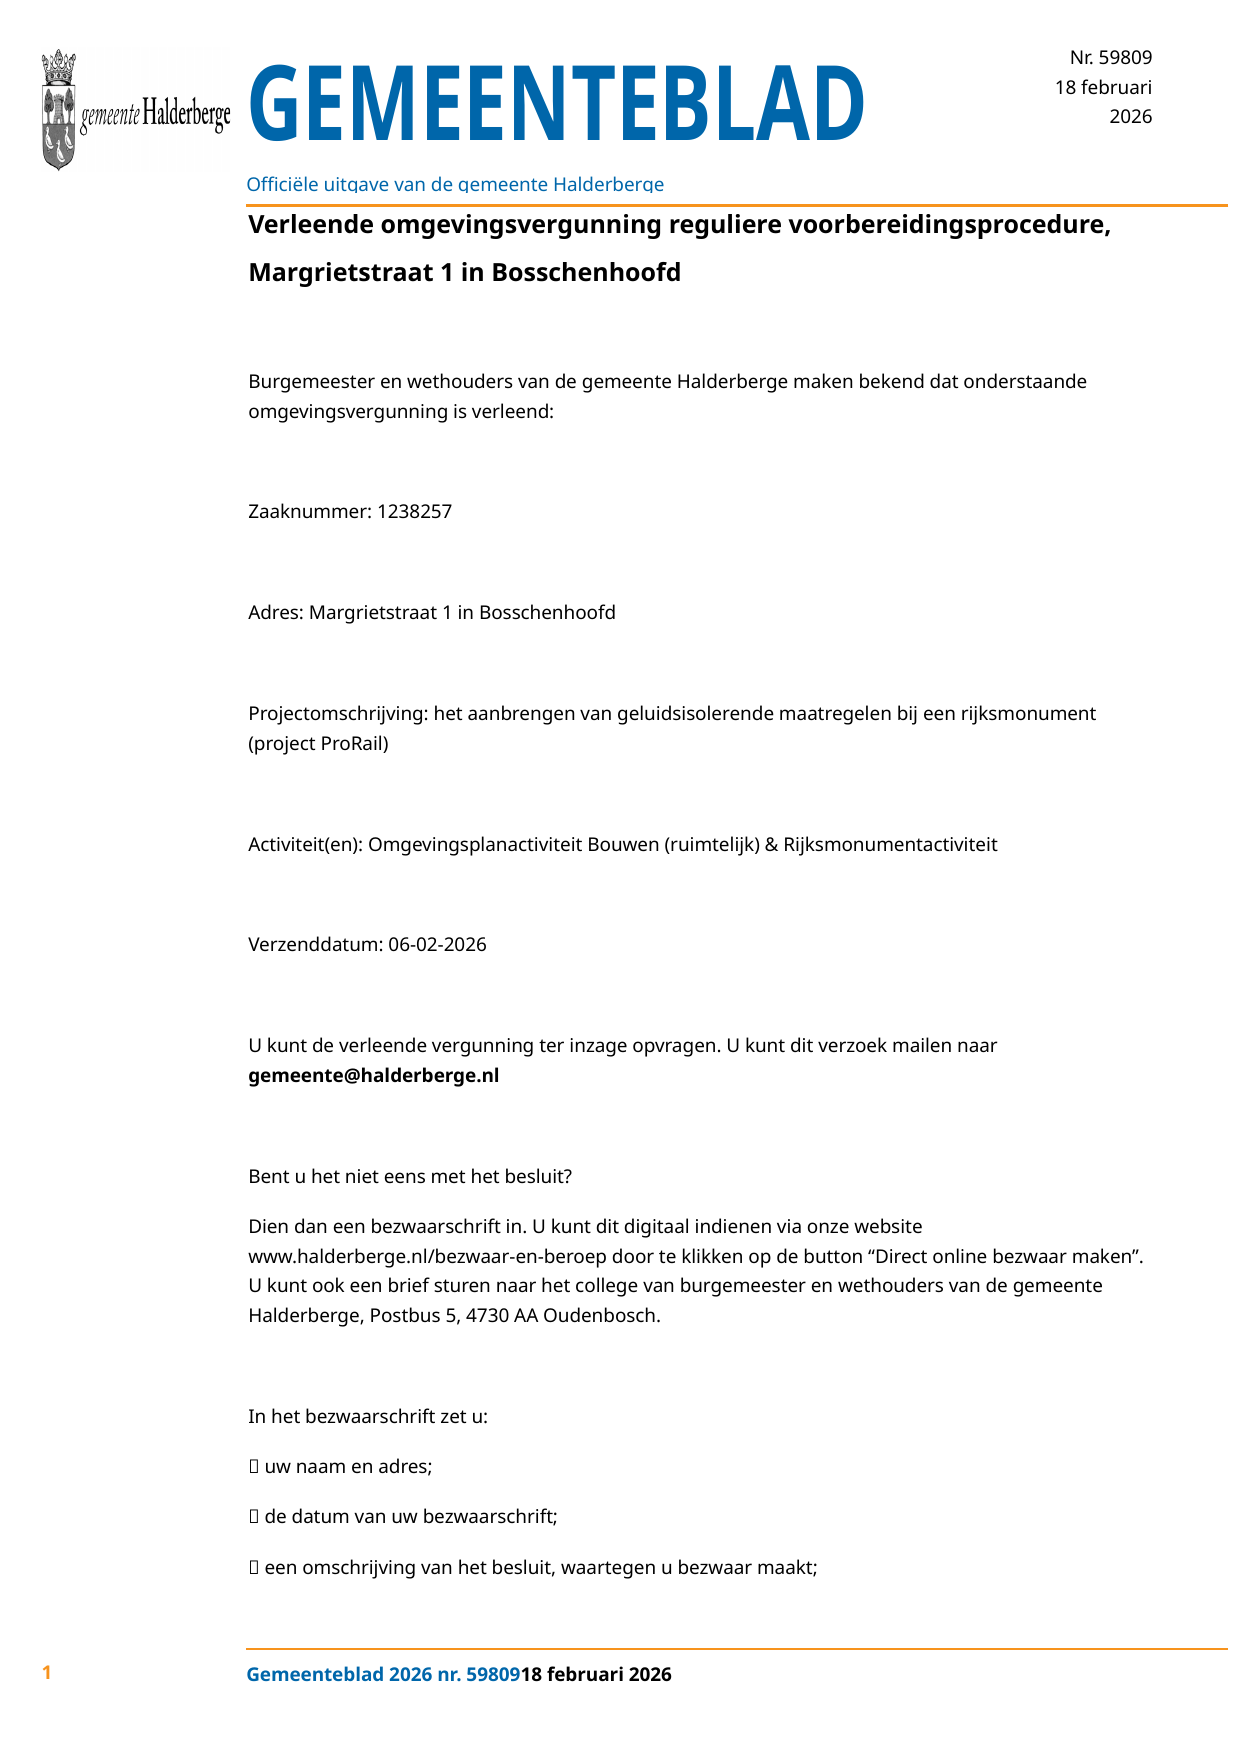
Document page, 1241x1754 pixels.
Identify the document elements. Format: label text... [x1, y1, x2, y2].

text Dien dan een bezwaarschrift in. U kunt dit digitaal indienen via onze website www.halderberge.nl/bezwaar-en-beroep door te klikken op de button “Direct online bezwaar maken”. U kunt ook een brief sturen naar het college van burgemeester en wethouders van de gemeente Halderberge, Postbus 5, 4730 AA Oudenbosch. [248, 1213, 1152, 1328]
text  een omschrijving van het besluit, waartegen u bezwaar maakt; [248, 1554, 1152, 1580]
text U kunt de verleende vergunning ter inzage opvragen. U kunt dit verzoek mailen naar gemeente@halderberge.nl [248, 1032, 1152, 1088]
picture [41, 47, 231, 172]
text  de datum van uw bezwaarschrift; [248, 1504, 1152, 1529]
text Burgemeester en wethouders van de gemeente Halderberge maken bekend dat onderstaande omgevingsvergunning is verleend: [248, 368, 1152, 424]
text In het bezwaarschrift zet u: [248, 1403, 1152, 1429]
text Verleende omgevingsvergunning reguliere voorbereidingsprocedure, Margrietstraat 1 in Bosschenhoofd [248, 207, 1152, 288]
text Adres: Margrietstraat 1 in Bosschenhoofd [248, 599, 1152, 625]
text Activiteit(en): Omgevingsplanactiviteit Bouwen (ruimtelijk) & Rijksmonumentactiviteit [248, 831, 1152, 857]
text Projectomschrijving: het aanbrengen van geluidsisolerende maatregelen bij een rijksmonument (project ProRail) [248, 700, 1152, 756]
text  uw naam en adres; [248, 1453, 1152, 1479]
text Verzenddatum: 06-02-2026 [248, 932, 1152, 957]
text Zaaknummer: 1238257 [248, 499, 1152, 524]
text Bent u het niet eens met het besluit? [248, 1163, 1152, 1189]
